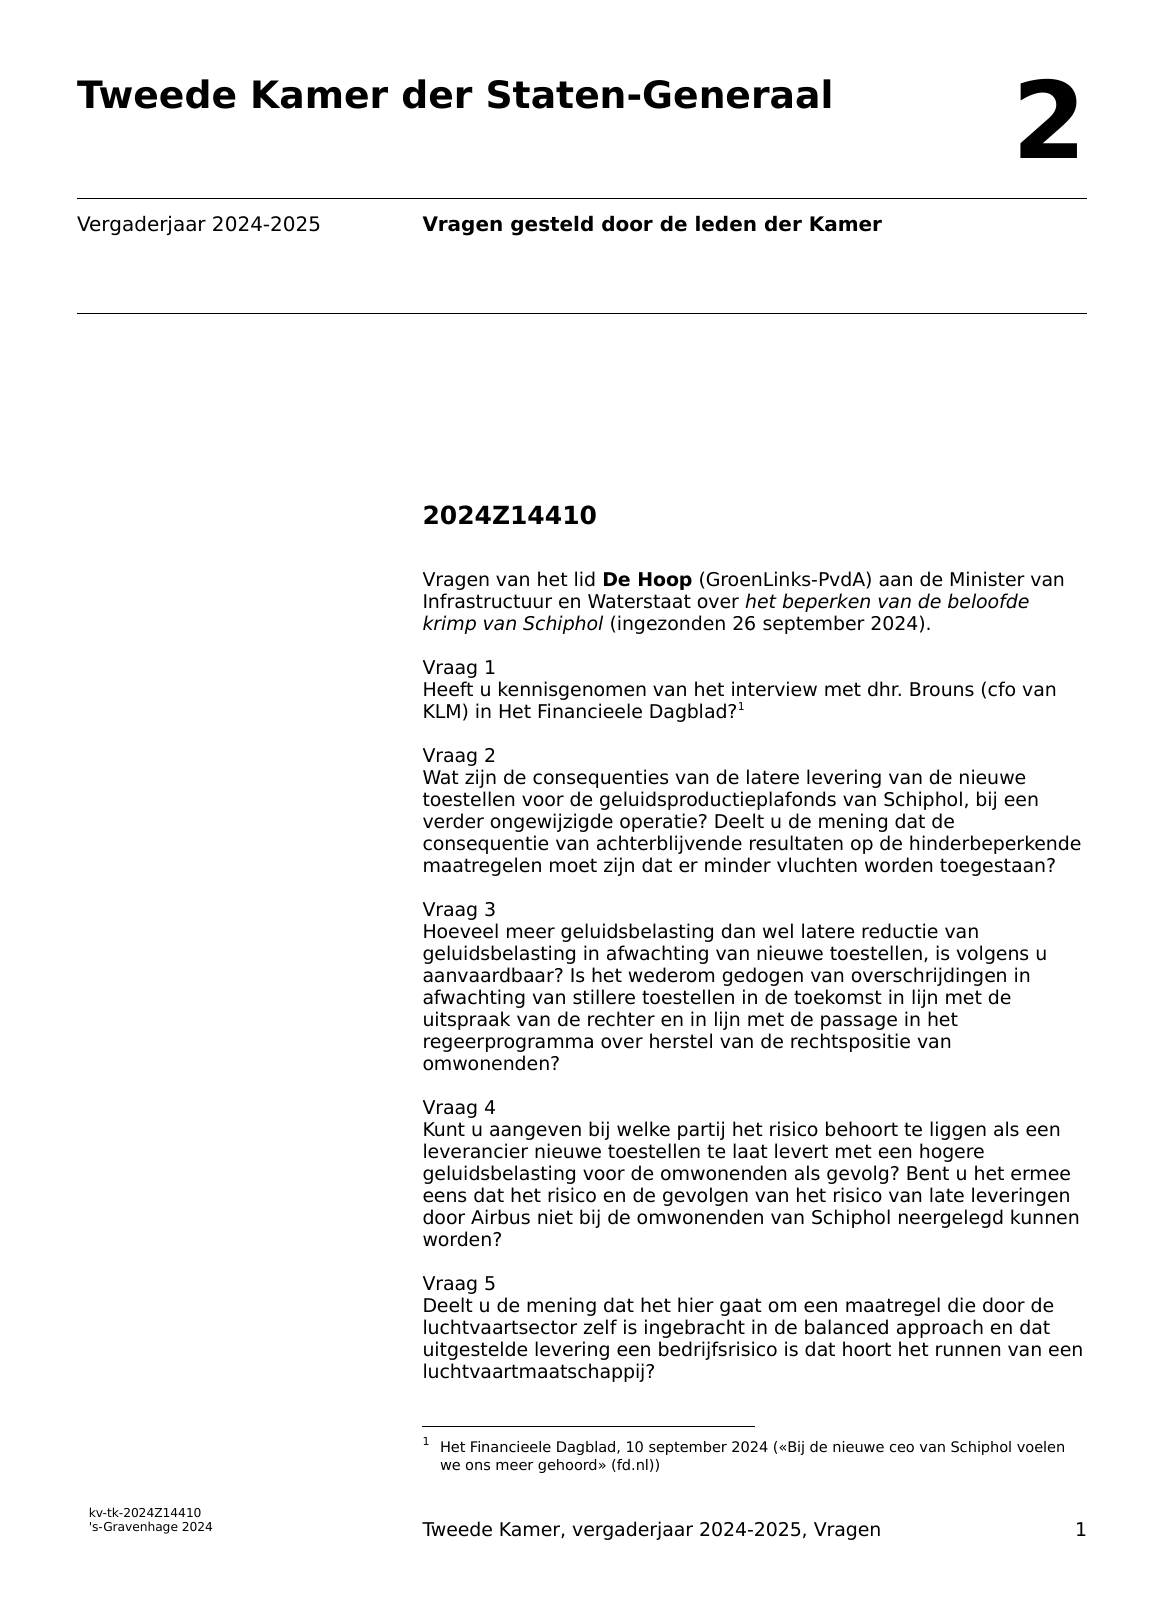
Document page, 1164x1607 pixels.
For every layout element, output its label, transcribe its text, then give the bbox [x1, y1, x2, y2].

table_header 2 [886, 59, 1087, 198]
text Vraag 4 [422, 1097, 1087, 1119]
table_cell Vergaderjaar 2024-2025 [77, 199, 422, 313]
table_cell Vragen gesteld door de leden der Kamer [422, 199, 1087, 313]
text Deelt u de mening dat het hier gaat om een maatregel die door de luchtvaartsector zelf is ingebracht in de balanced approach en dat uitgestelde levering een bedrijfsrisico is dat hoort het runnen van een luchtvaartmaatschappij? [422, 1295, 1087, 1383]
text Heeft u kennisgenomen van het interview met dhr. Brouns (cfo van KLM) in Het Financieele Dagblad? [422, 679, 1087, 723]
text Vraag 1 [422, 657, 1087, 679]
text Vraag 5 [422, 1273, 1087, 1295]
table_header Tweede Kamer der Staten-Generaal [77, 59, 886, 198]
text Vraag 3 [422, 899, 1087, 921]
text Vragen van het lid De Hoop (GroenLinks-PvdA) aan de Minister van Infrastructuur en Waterstaat over het beperken van de beloofde krimp van Schiphol (ingezonden 26 september 2024). [422, 569, 1087, 635]
text Hoeveel meer geluidsbelasting dan wel latere reductie van geluidsbelasting in afwachting van nieuwe toestellen, is volgens u aanvaardbaar? Is het wederom gedogen van overschrijdingen in afwachting van stillere toestellen in de toekomst in lijn met de uitspraak van de rechter en in lijn met de passage in het regeerprogramma over herstel van de rechtspositie van omwonenden? [422, 921, 1087, 1075]
text Het Financieele Dagblad, 10 september 2024 («Bij de nieuwe ceo van Schiphol voelen we ons meer gehoord» (fd.nl)) [422, 1435, 1087, 1474]
text 's-Gravenhage 2024 [88, 1520, 323, 1534]
text Vraag 2 [422, 745, 1087, 767]
text Wat zijn de consequenties van de latere levering van de nieuwe toestellen voor de geluidsproductieplafonds van Schiphol, bij een verder ongewijzigde operatie? Deelt u de mening dat de consequentie van achterblijvende resultaten op de hinderbeperkende maatregelen moet zijn dat er minder vluchten worden toegestaan? [422, 767, 1087, 877]
text Kunt u aangeven bij welke partij het risico behoort te liggen als een leverancier nieuwe toestellen te laat levert met een hogere geluidsbelasting voor de omwonenden als gevolg? Bent u het ermee eens dat het risico en de gevolgen van het risico van late leveringen door Airbus niet bij de omwonenden van Schiphol neergelegd kunnen worden? [422, 1119, 1087, 1251]
text kv-tk-2024Z14410 [88, 1506, 323, 1520]
text 2024Z14410 [422, 501, 1087, 531]
